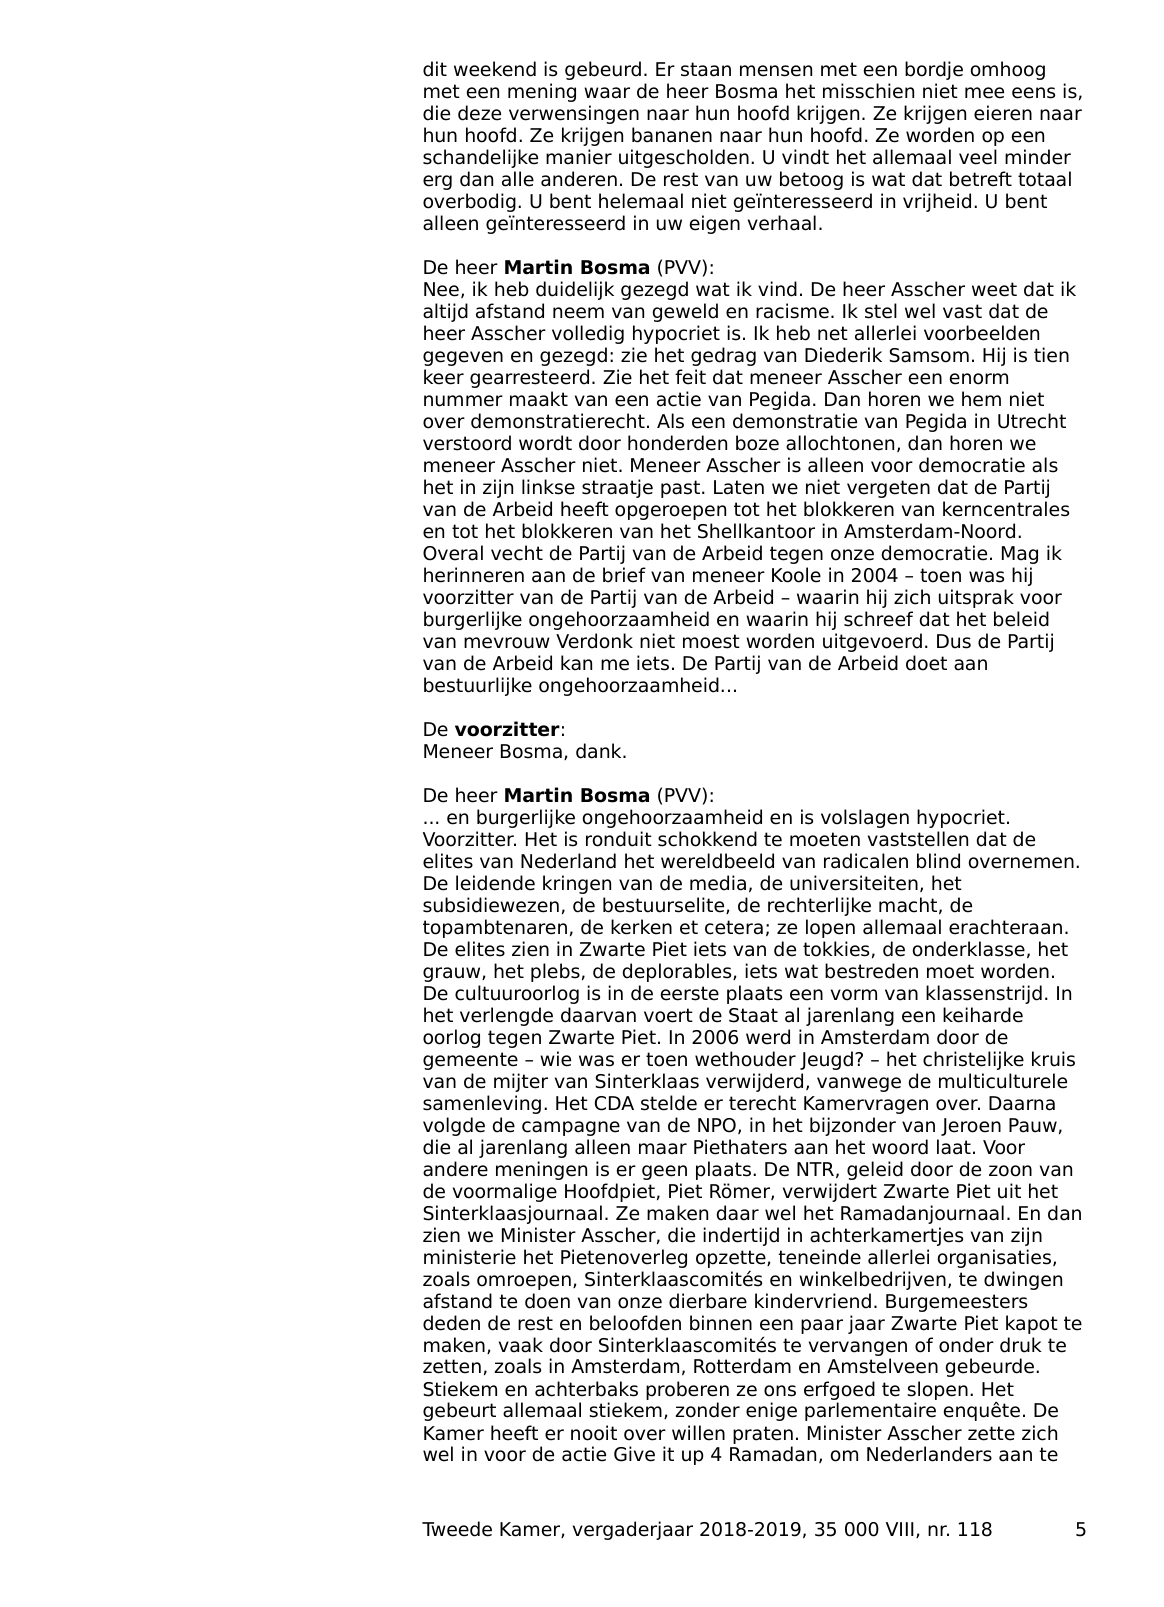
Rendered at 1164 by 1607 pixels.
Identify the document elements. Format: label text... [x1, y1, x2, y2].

text Voorzitter. Het is ronduit schokkend te moeten vaststellen dat de elites van Nederland het wereldbeeld van radicalen blind overnemen. De leidende kringen van de media, de universiteiten, het subsidiewezen, de bestuurselite, de rechterlijke macht, de topambtenaren, de kerken et cetera; ze lopen allemaal erachteraan. De elites zien in Zwarte Piet iets van de tokkies, de onderklasse, het grauw, het plebs, de deplorables, iets wat bestreden moet worden. De cultuuroorlog is in de eerste plaats een vorm van klassenstrijd. In het verlengde daarvan voert de Staat al jarenlang een keiharde oorlog tegen Zwarte Piet. In 2006 werd in Amsterdam door de gemeente – wie was er toen wethouder Jeugd? – het christelijke kruis van de mijter van Sinterklaas verwijderd, vanwege de multiculturele samenleving. Het CDA stelde er terecht Kamervragen over. Daarna volgde de campagne van de NPO, in het bijzonder van Jeroen Pauw, die al jarenlang alleen maar Piethaters aan het woord laat. Voor andere meningen is er geen plaats. De NTR, geleid door de zoon van de voormalige Hoofdpiet, Piet Römer, verwijdert Zwarte Piet uit het Sinterklaasjournaal. Ze maken daar wel het Ramadanjournaal. En dan zien we Minister Asscher, die indertijd in achterkamertjes van zijn ministerie het Pietenoverleg opzette, teneinde allerlei organisaties, zoals omroepen, Sinterklaascomités en winkelbedrijven, te dwingen afstand te doen van onze dierbare kindervriend. Burgemeesters deden de rest en beloofden binnen een paar jaar Zwarte Piet kapot te maken, vaak door Sinterklaascomités te vervangen of onder druk te zetten, zoals in Amsterdam, Rotterdam en Amstelveen gebeurde. [422, 829, 1087, 1378]
text dit weekend is gebeurd. Er staan mensen met een bordje omhoog met een mening waar de heer Bosma het misschien niet mee eens is, die deze verwensingen naar hun hoofd krijgen. Ze krijgen eieren naar hun hoofd. Ze krijgen bananen naar hun hoofd. Ze worden op een schandelijke manier uitgescholden. U vindt het allemaal veel minder erg dan alle anderen. De rest van uw betoog is wat dat betreft totaal overbodig. U bent helemaal niet geïnteresseerd in vrijheid. U bent alleen geïnteresseerd in uw eigen verhaal. [422, 59, 1087, 235]
text De heer Martin Bosma (PVV): [422, 785, 1087, 807]
text ... en burgerlijke ongehoorzaamheid en is volslagen hypocriet. [422, 807, 1087, 829]
text De heer Martin Bosma (PVV): [422, 257, 1087, 279]
text Nee, ik heb duidelijk gezegd wat ik vind. De heer Asscher weet dat ik altijd afstand neem van geweld en racisme. Ik stel wel vast dat de heer Asscher volledig hypocriet is. Ik heb net allerlei voorbeelden gegeven en gezegd: zie het gedrag van Diederik Samsom. Hij is tien keer gearresteerd. Zie het feit dat meneer Asscher een enorm nummer maakt van een actie van Pegida. Dan horen we hem niet over demonstratierecht. Als een demonstratie van Pegida in Utrecht verstoord wordt door honderden boze allochtonen, dan horen we meneer Asscher niet. Meneer Asscher is alleen voor democratie als het in zijn linkse straatje past. Laten we niet vergeten dat de Partij van de Arbeid heeft opgeroepen tot het blokkeren van kerncentrales en tot het blokkeren van het Shellkantoor in Amsterdam-Noord. Overal vecht de Partij van de Arbeid tegen onze democratie. Mag ik herinneren aan de brief van meneer Koole in 2004 – toen was hij voorzitter van de Partij van de Arbeid – waarin hij zich uitsprak voor burgerlijke ongehoorzaamheid en waarin hij schreef dat het beleid van mevrouw Verdonk niet moest worden uitgevoerd. Dus de Partij van de Arbeid kan me iets. De Partij van de Arbeid doet aan bestuurlijke ongehoorzaamheid... [422, 279, 1087, 697]
text Meneer Bosma, dank. [422, 741, 1087, 763]
text De voorzitter: [422, 719, 1087, 741]
text Stiekem en achterbaks proberen ze ons erfgoed te slopen. Het gebeurt allemaal stiekem, zonder enige parlementaire enquête. De Kamer heeft er nooit over willen praten. Minister Asscher zette zich wel in voor de actie Give it up 4 Ramadan, om Nederlanders aan te [422, 1378, 1087, 1466]
